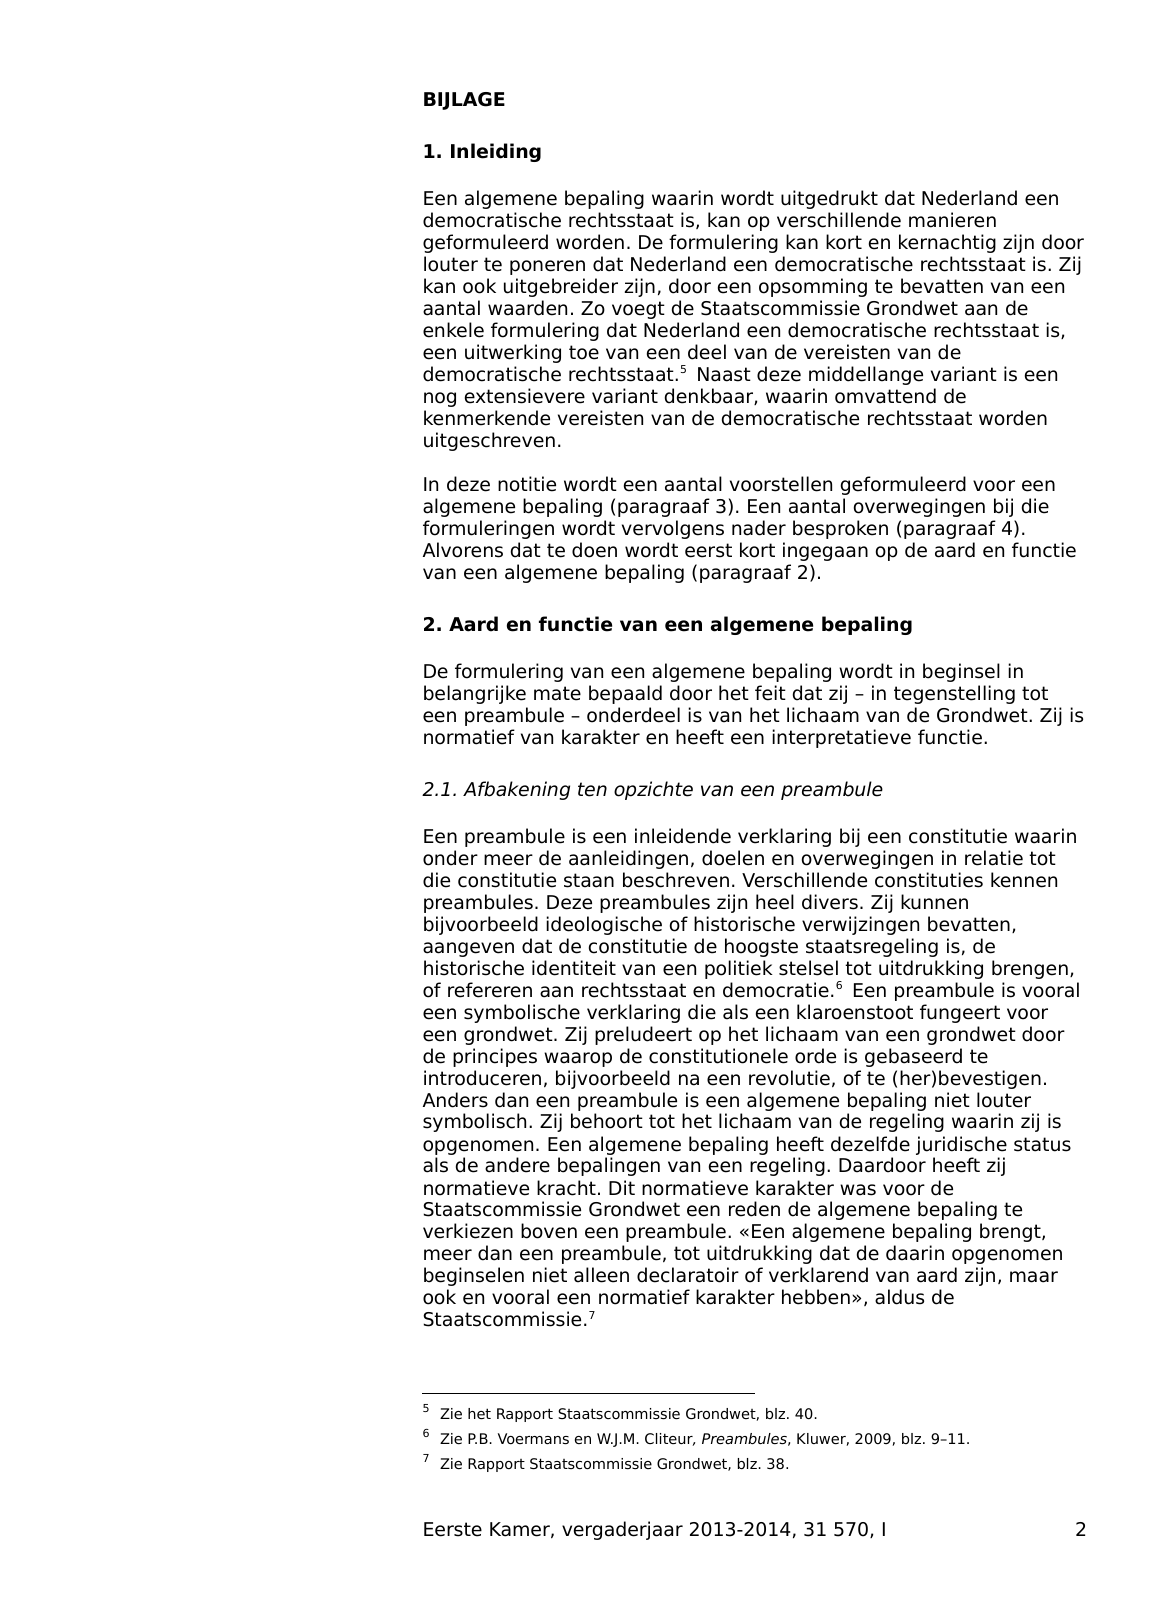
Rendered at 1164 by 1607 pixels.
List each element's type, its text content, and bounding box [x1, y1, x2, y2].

text Zie het Rapport Staatscommissie Grondwet, blz. 40. [422, 1402, 1087, 1424]
text In deze notitie wordt een aantal voorstellen geformuleerd voor een algemene bepaling (paragraaf 3). Een aantal overwegingen bij die formuleringen wordt vervolgens nader besproken (paragraaf 4). Alvorens dat te doen wordt eerst kort ingegaan op de aard en functie van een algemene bepaling (paragraaf 2). [422, 474, 1087, 584]
text Zie Rapport Staatscommissie Grondwet, blz. 38. [422, 1452, 1087, 1474]
subtitle 2.1. Afbakening ten opzichte van een preambule [422, 779, 1087, 801]
subtitle 1. Inleiding [422, 141, 1087, 163]
text Een algemene bepaling waarin wordt uitgedrukt dat Nederland een democratische rechtsstaat is, kan op verschillende manieren geformuleerd worden. De formulering kan kort en kernachtig zijn door louter te poneren dat Nederland een democratische rechtsstaat is. Zij kan ook uitgebreider zijn, door een opsomming te bevatten van een aantal waarden. Zo voegt de Staatscommissie Grondwet aan de enkele formulering dat Nederland een democratische rechtsstaat is, een uitwerking toe van een deel van de vereisten van de democratische rechtsstaat. Naast deze middellange variant is een nog extensievere variant denkbaar, waarin omvattend de kenmerkende vereisten van de democratische rechtsstaat worden uitgeschreven. [422, 188, 1087, 452]
subtitle BIJLAGE [77, 89, 1087, 111]
text Anders dan een preambule is een algemene bepaling niet louter symbolisch. Zij behoort tot het lichaam van de regeling waarin zij is opgenomen. Een algemene bepaling heeft dezelfde juridische status als de andere bepalingen van een regeling. Daardoor heeft zij normatieve kracht. Dit normatieve karakter was voor de Staatscommissie Grondwet een reden de algemene bepaling te verkiezen boven een preambule. «Een algemene bepaling brengt, meer dan een preambule, tot uitdrukking dat de daarin opgenomen beginselen niet alleen declaratoir of verklarend van aard zijn, maar ook en vooral een normatief karakter hebben», aldus de Staatscommissie. [422, 1089, 1087, 1331]
text Zie P.B. Voermans en W.J.M. Cliteur, Preambules, Kluwer, 2009, blz. 9–11. [422, 1427, 1087, 1449]
subtitle 2. Aard en functie van een algemene bepaling [422, 614, 1087, 636]
text De formulering van een algemene bepaling wordt in beginsel in belangrijke mate bepaald door het feit dat zij – in tegenstelling tot een preambule – onderdeel is van het lichaam van de Grondwet. Zij is normatief van karakter en heeft een interpretatieve functie. [422, 661, 1087, 749]
text Een preambule is een inleidende verklaring bij een constitutie waarin onder meer de aanleidingen, doelen en overwegingen in relatie tot die constitutie staan beschreven. Verschillende constituties kennen preambules. Deze preambules zijn heel divers. Zij kunnen bijvoorbeeld ideologische of historische verwijzingen bevatten, aangeven dat de constitutie de hoogste staatsregeling is, de historische identiteit van een politiek stelsel tot uitdrukking brengen, of refereren aan rechtsstaat en democratie. Een preambule is vooral een symbolische verklaring die als een klaroenstoot fungeert voor een grondwet. Zij preludeert op het lichaam van een grondwet door de principes waarop de constitutionele orde is gebaseerd te introduceren, bijvoorbeeld na een revolutie, of te (her)bevestigen. [422, 826, 1087, 1089]
